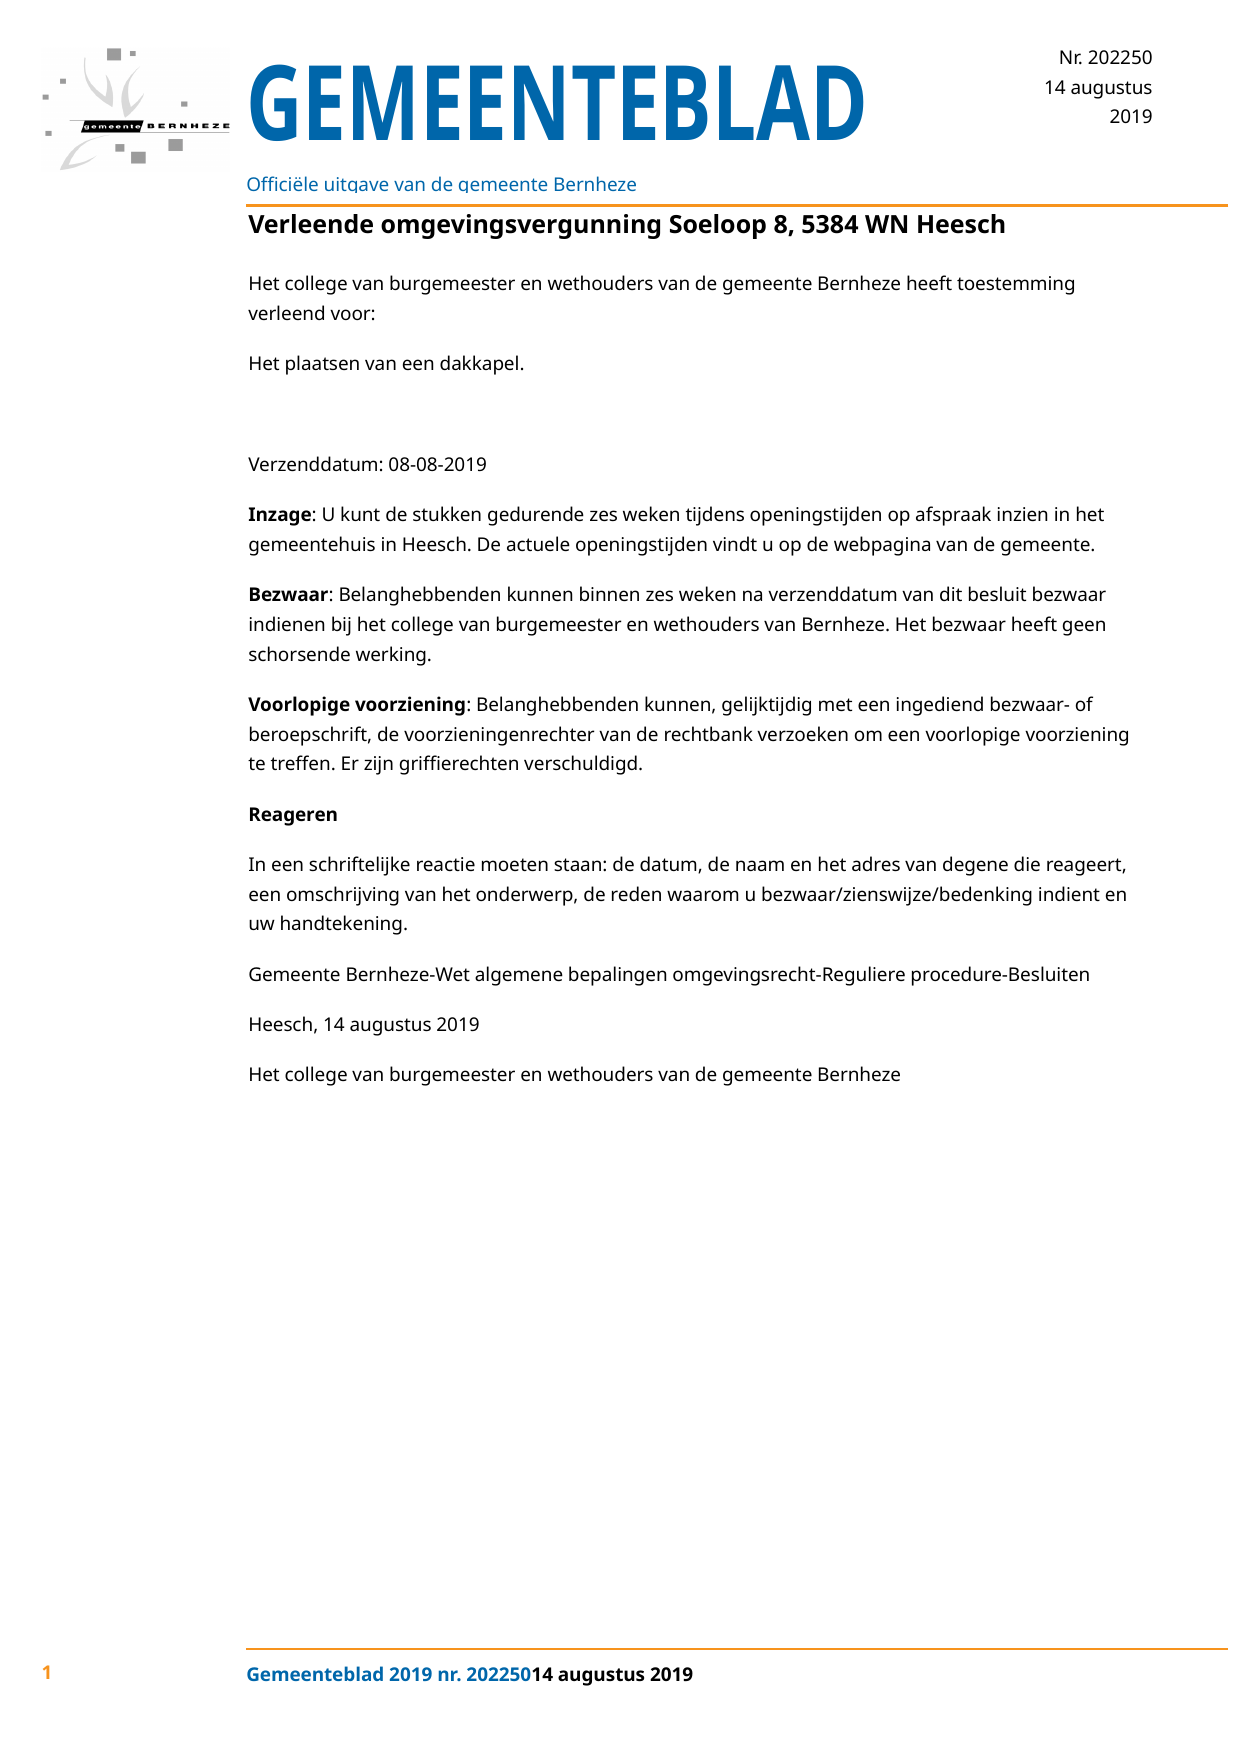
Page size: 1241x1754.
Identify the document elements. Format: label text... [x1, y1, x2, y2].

text Bezwaar: Belanghebbenden kunnen binnen zes weken na verzenddatum van dit besluit bezwaar indienen bij het college van burgemeester en wethouders van Bernheze. Het bezwaar heeft geen schorsende werking. [248, 582, 1152, 666]
picture [41, 47, 231, 172]
text In een schriftelijke reactie moeten staan: de datum, de naam en het adres van degene die reageert, een omschrijving van het onderwerp, de reden waarom u bezwaar/zienswijze/bedenking indient en uw handtekening. [248, 851, 1152, 936]
text Verleende omgevingsvergunning Soeloop 8, 5384 WN Heesch [248, 207, 1152, 241]
text Inzage: U kunt de stukken gedurende zes weken tijdens openingstijden op afspraak inzien in het gemeentehuis in Heesch. De actuele openingstijden vindt u op de webpagina van de gemeente. [248, 502, 1152, 557]
text Het college van burgemeester en wethouders van de gemeente Bernheze [248, 1062, 1152, 1087]
text Gemeente Bernheze-Wet algemene bepalingen omgevingsrecht-Reguliere procedure-Besluiten [248, 961, 1152, 986]
text Verzenddatum: 08-08-2019 [248, 451, 1152, 477]
text Het college van burgemeester en wethouders van de gemeente Bernheze heeft toestemming verleend voor: [248, 270, 1152, 326]
text Heesch, 14 augustus 2019 [248, 1011, 1152, 1037]
text Het plaatsen van een dakkapel. [248, 350, 1152, 376]
text Reageren [248, 801, 1152, 826]
text Voorlopige voorziening: Belanghebbenden kunnen, gelijktijdig met een ingediend bezwaar- of beroepschrift, de voorzieningenrechter van de rechtbank verzoeken om een voorlopige voorziening te treffen. Er zijn griffierechten verschuldigd. [248, 691, 1152, 776]
